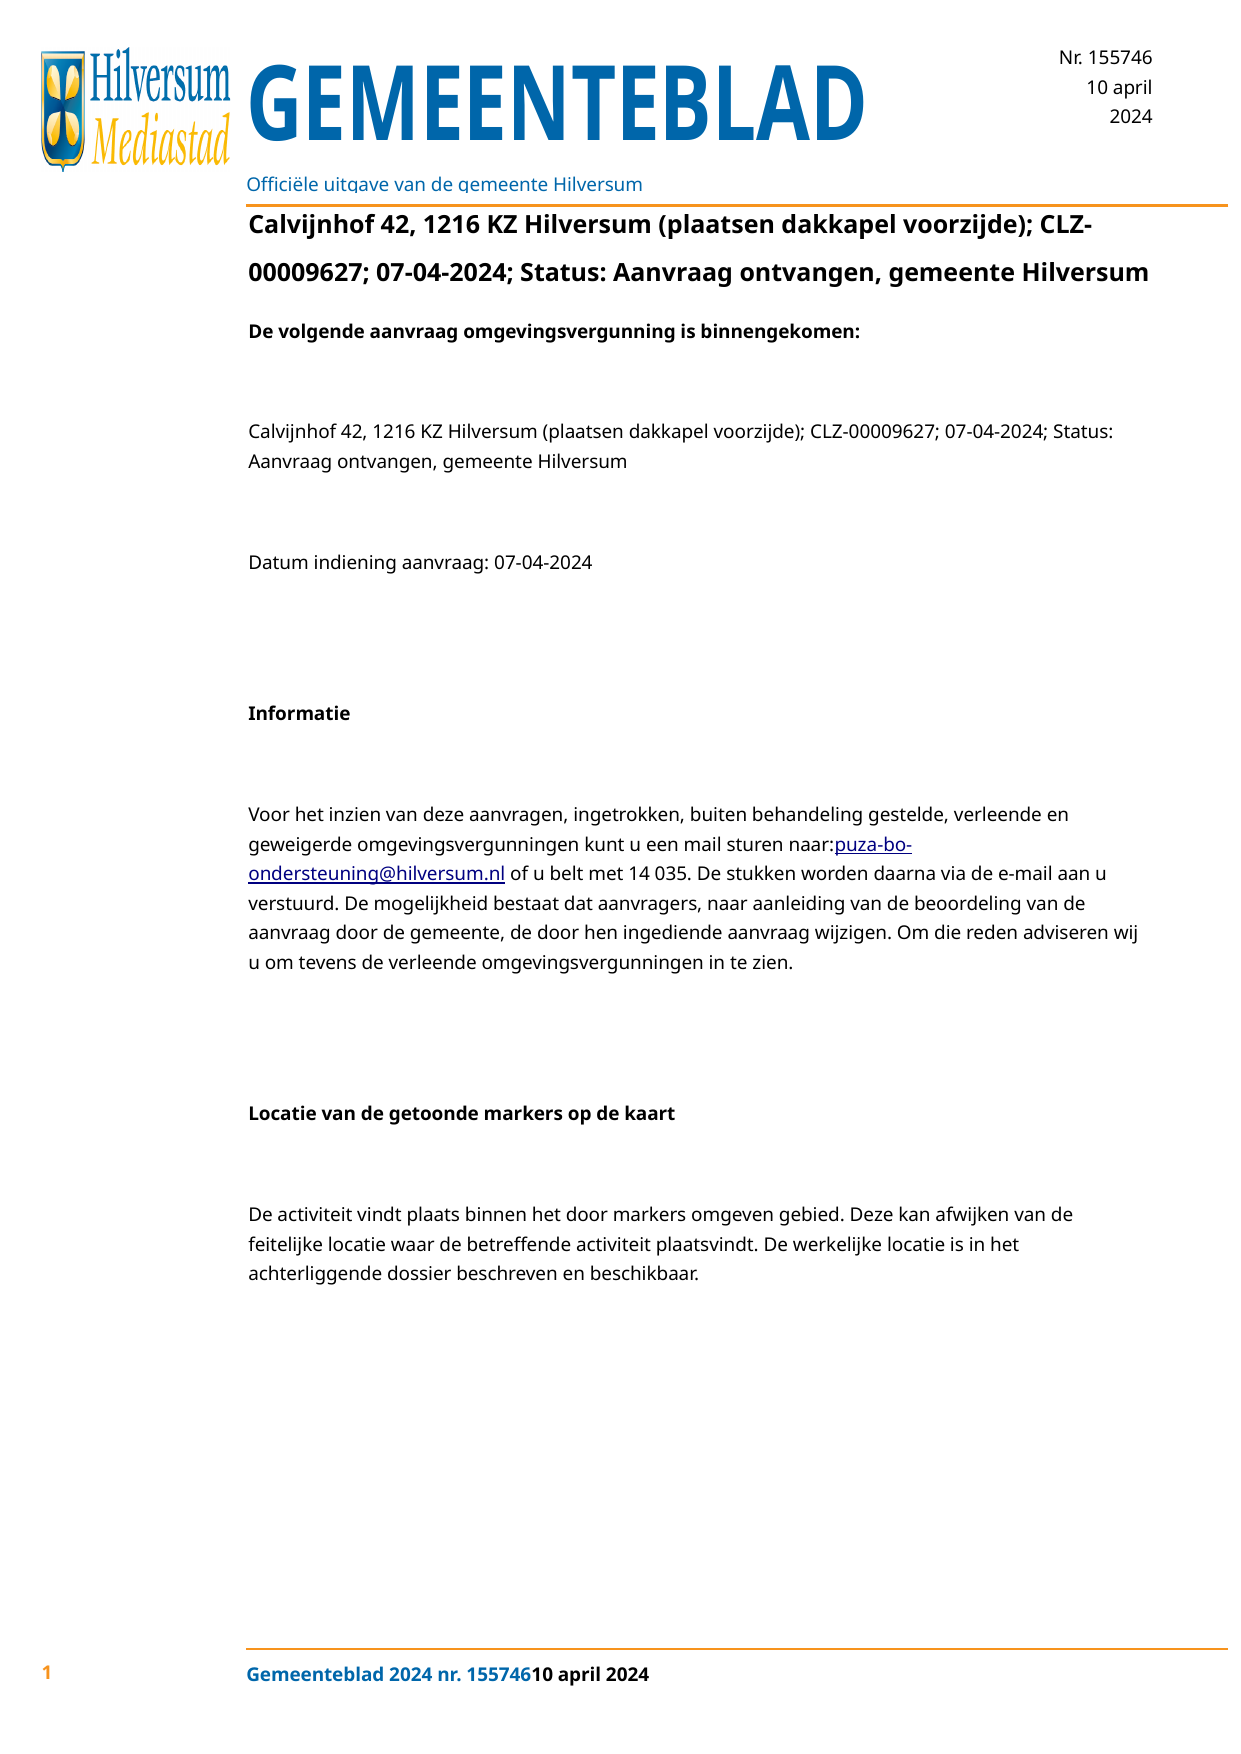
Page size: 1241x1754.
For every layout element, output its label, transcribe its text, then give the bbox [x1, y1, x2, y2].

text Calvijnhof 42, 1216 KZ Hilversum (plaatsen dakkapel voorzijde); CLZ-00009627; 07-04-2024; Status: Aanvraag ontvangen, gemeente Hilversum [248, 419, 1152, 474]
text De volgende aanvraag omgevingsvergunning is binnengekomen: [248, 318, 1152, 344]
text Calvijnhof 42, 1216 KZ Hilversum (plaatsen dakkapel voorzijde); CLZ-00009627; 07-04-2024; Status: Aanvraag ontvangen, gemeente Hilversum [248, 207, 1152, 288]
text De activiteit vindt plaats binnen het door markers omgeven gebied. Deze kan afwijken van de feitelijke locatie waar de betreffende activiteit plaatsvindt. De werkelijke locatie is in het achterliggende dossier beschreven en beschikbaar. [248, 1201, 1152, 1286]
text Informatie [248, 700, 1152, 726]
text Voor het inzien van deze aanvragen, ingetrokken, buiten behandeling gestelde, verleende en geweigerde omgevingsvergunningen kunt u een mail sturen naar:puza-bo-ondersteuning@hilversum.nl of u belt met 14 035. De stukken worden daarna via de e-mail aan u verstuurd. De mogelijkheid bestaat dat aanvragers, naar aanleiding van de beoordeling van de aanvraag door de gemeente, de door hen ingediende aanvraag wijzigen. Om die reden adviseren wij u om tevens de verleende omgevingsvergunningen in te zien. [248, 801, 1152, 975]
text Locatie van de getoonde markers op de kaart [248, 1100, 1152, 1126]
picture [41, 47, 231, 172]
text Datum indiening aanvraag: 07-04-2024 [248, 549, 1152, 575]
